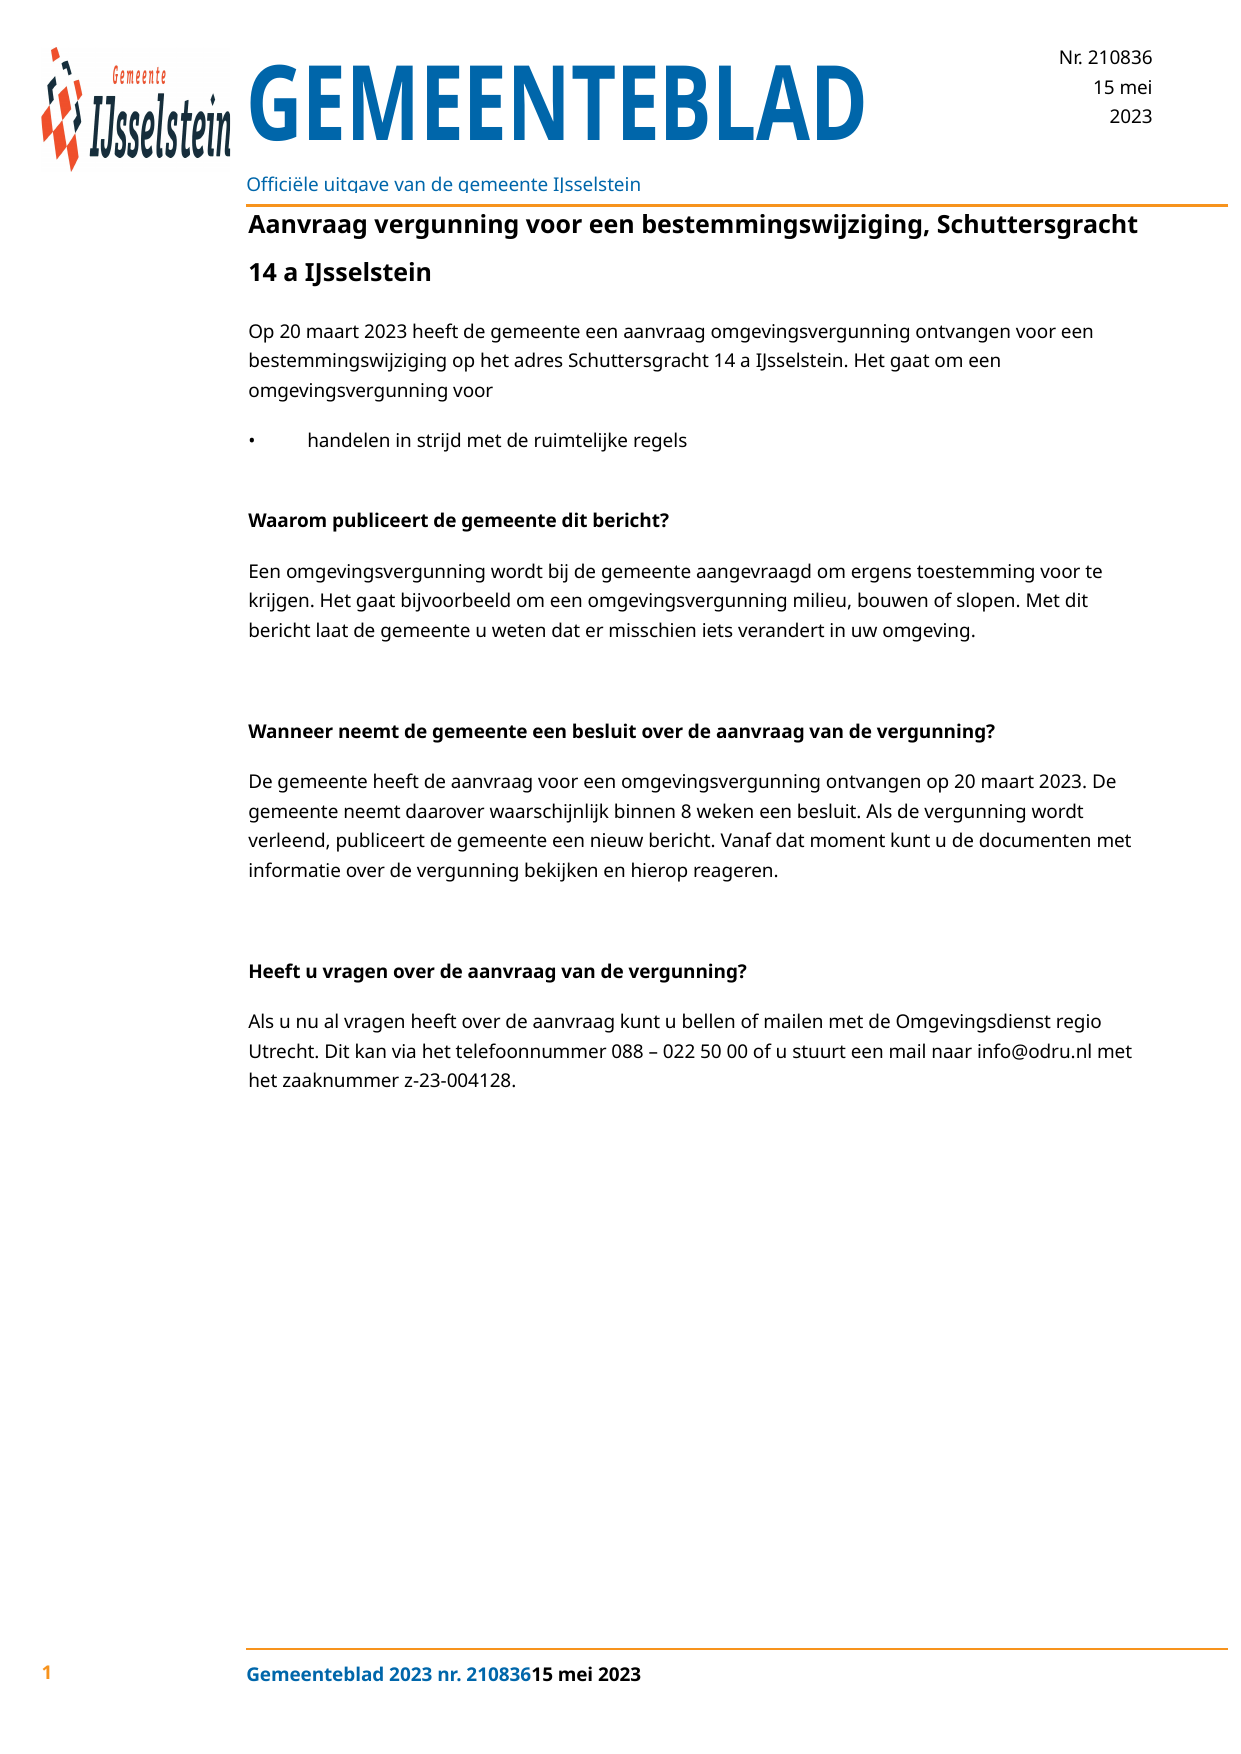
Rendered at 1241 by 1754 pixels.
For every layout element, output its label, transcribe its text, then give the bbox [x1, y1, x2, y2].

text Een omgevingsvergunning wordt bij de gemeente aangevraagd om ergens toestemming voor te krijgen. Het gaat bijvoorbeeld om een omgevingsvergunning milieu, bouwen of slopen. Met dit bericht laat de gemeente u weten dat er misschien iets verandert in uw omgeving. [248, 558, 1152, 643]
text Als u nu al vragen heeft over de aanvraag kunt u bellen of mailen met de Omgevingsdienst regio Utrecht. Dit kan via het telefoonnummer 088 – 022 50 00 of u stuurt een mail naar info@odru.nl met het zaaknummer z-23-004128. [248, 1008, 1152, 1093]
picture [41, 47, 231, 172]
text De gemeente heeft de aanvraag voor een omgevingsvergunning ontvangen op 20 maart 2023. De gemeente neemt daarover waarschijnlijk binnen 8 weken een besluit. Als de vergunning wordt verleend, publiceert de gemeente een nieuw bericht. Vanaf dat moment kunt u de documenten met informatie over de vergunning bekijken en hierop reageren. [248, 768, 1152, 883]
text Aanvraag vergunning voor een bestemmingswijziging, Schuttersgracht 14 a IJsselstein [248, 207, 1152, 288]
text Op 20 maart 2023 heeft de gemeente een aanvraag omgevingsvergunning ontvangen voor een bestemmingswijziging op het adres Schuttersgracht 14 a IJsselstein. Het gaat om een omgevingsvergunning voor [248, 318, 1152, 403]
list handelen in strijd met de ruimtelijke regels [248, 427, 1152, 453]
text Waarom publiceert de gemeente dit bericht? [248, 507, 1152, 533]
text Wanneer neemt de gemeente een besluit over de aanvraag van de vergunning? [248, 718, 1152, 744]
text Heeft u vragen over de aanvraag van de vergunning? [248, 958, 1152, 984]
